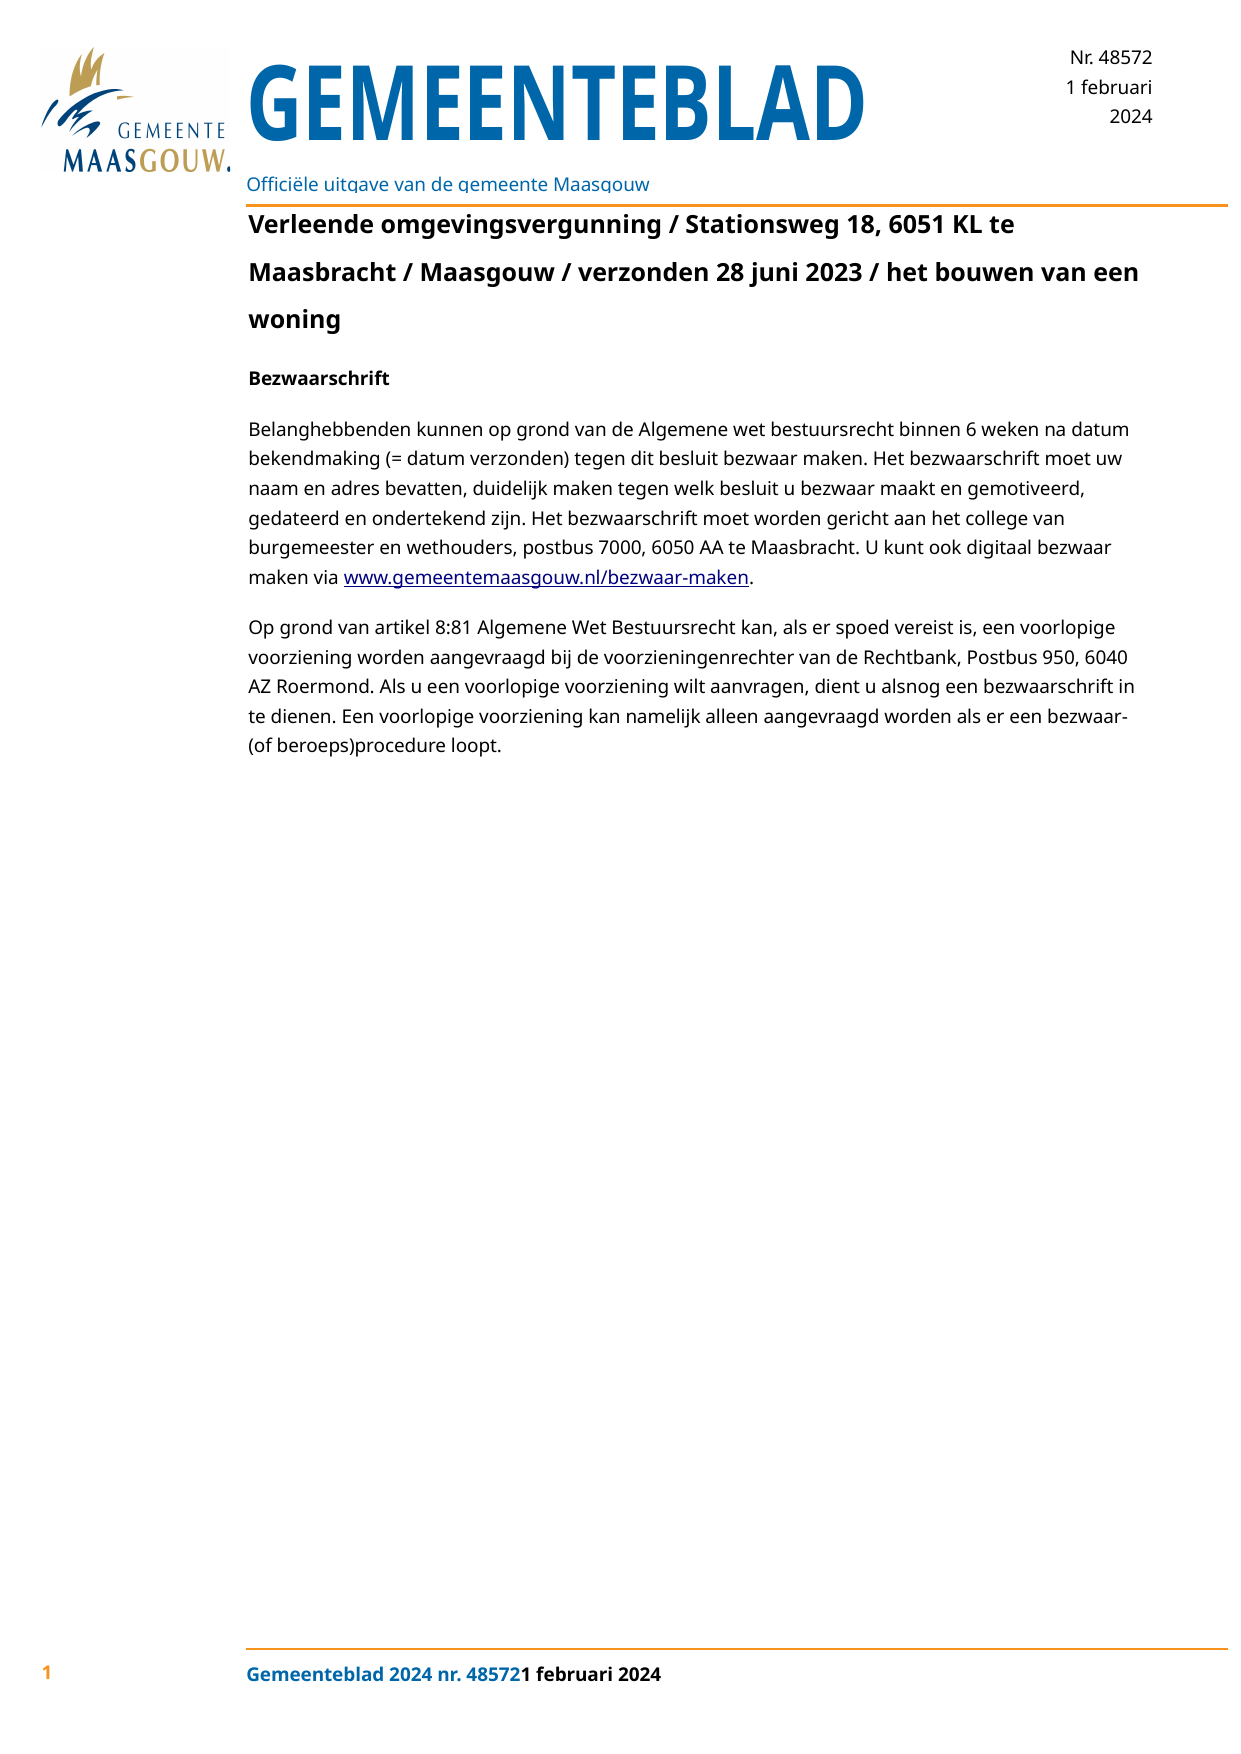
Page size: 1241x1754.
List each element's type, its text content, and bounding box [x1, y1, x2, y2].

text Verleende omgevingsvergunning / Stationsweg 18, 6051 KL te Maasbracht / Maasgouw / verzonden 28 juni 2023 / het bouwen van een woning [248, 207, 1152, 336]
text Bezwaarschrift [248, 366, 1152, 391]
picture [41, 47, 231, 172]
text Op grond van artikel 8:81 Algemene Wet Bestuursrecht kan, als er spoed vereist is, een voorlopige voorziening worden aangevraagd bij de voorzieningenrechter van de Rechtbank, Postbus 950, 6040 AZ Roermond. Als u een voorlopige voorziening wilt aanvragen, dient u alsnog een bezwaarschrift in te dienen. Een voorlopige voorziening kan namelijk alleen aangevraagd worden als er een bezwaar- (of beroeps)procedure loopt. [248, 614, 1152, 758]
text Belanghebbenden kunnen op grond van de Algemene wet bestuursrecht binnen 6 weken na datum bekendmaking (= datum verzonden) tegen dit besluit bezwaar maken. Het bezwaarschrift moet uw naam en adres bevatten, duidelijk maken tegen welk besluit u bezwaar maakt en gemotiveerd, gedateerd en ondertekend zijn. Het bezwaarschrift moet worden gericht aan het college van burgemeester en wethouders, postbus 7000, 6050 AA te Maasbracht. U kunt ook digitaal bezwaar maken via www.gemeentemaasgouw.nl/bezwaar-maken. [248, 416, 1152, 589]
